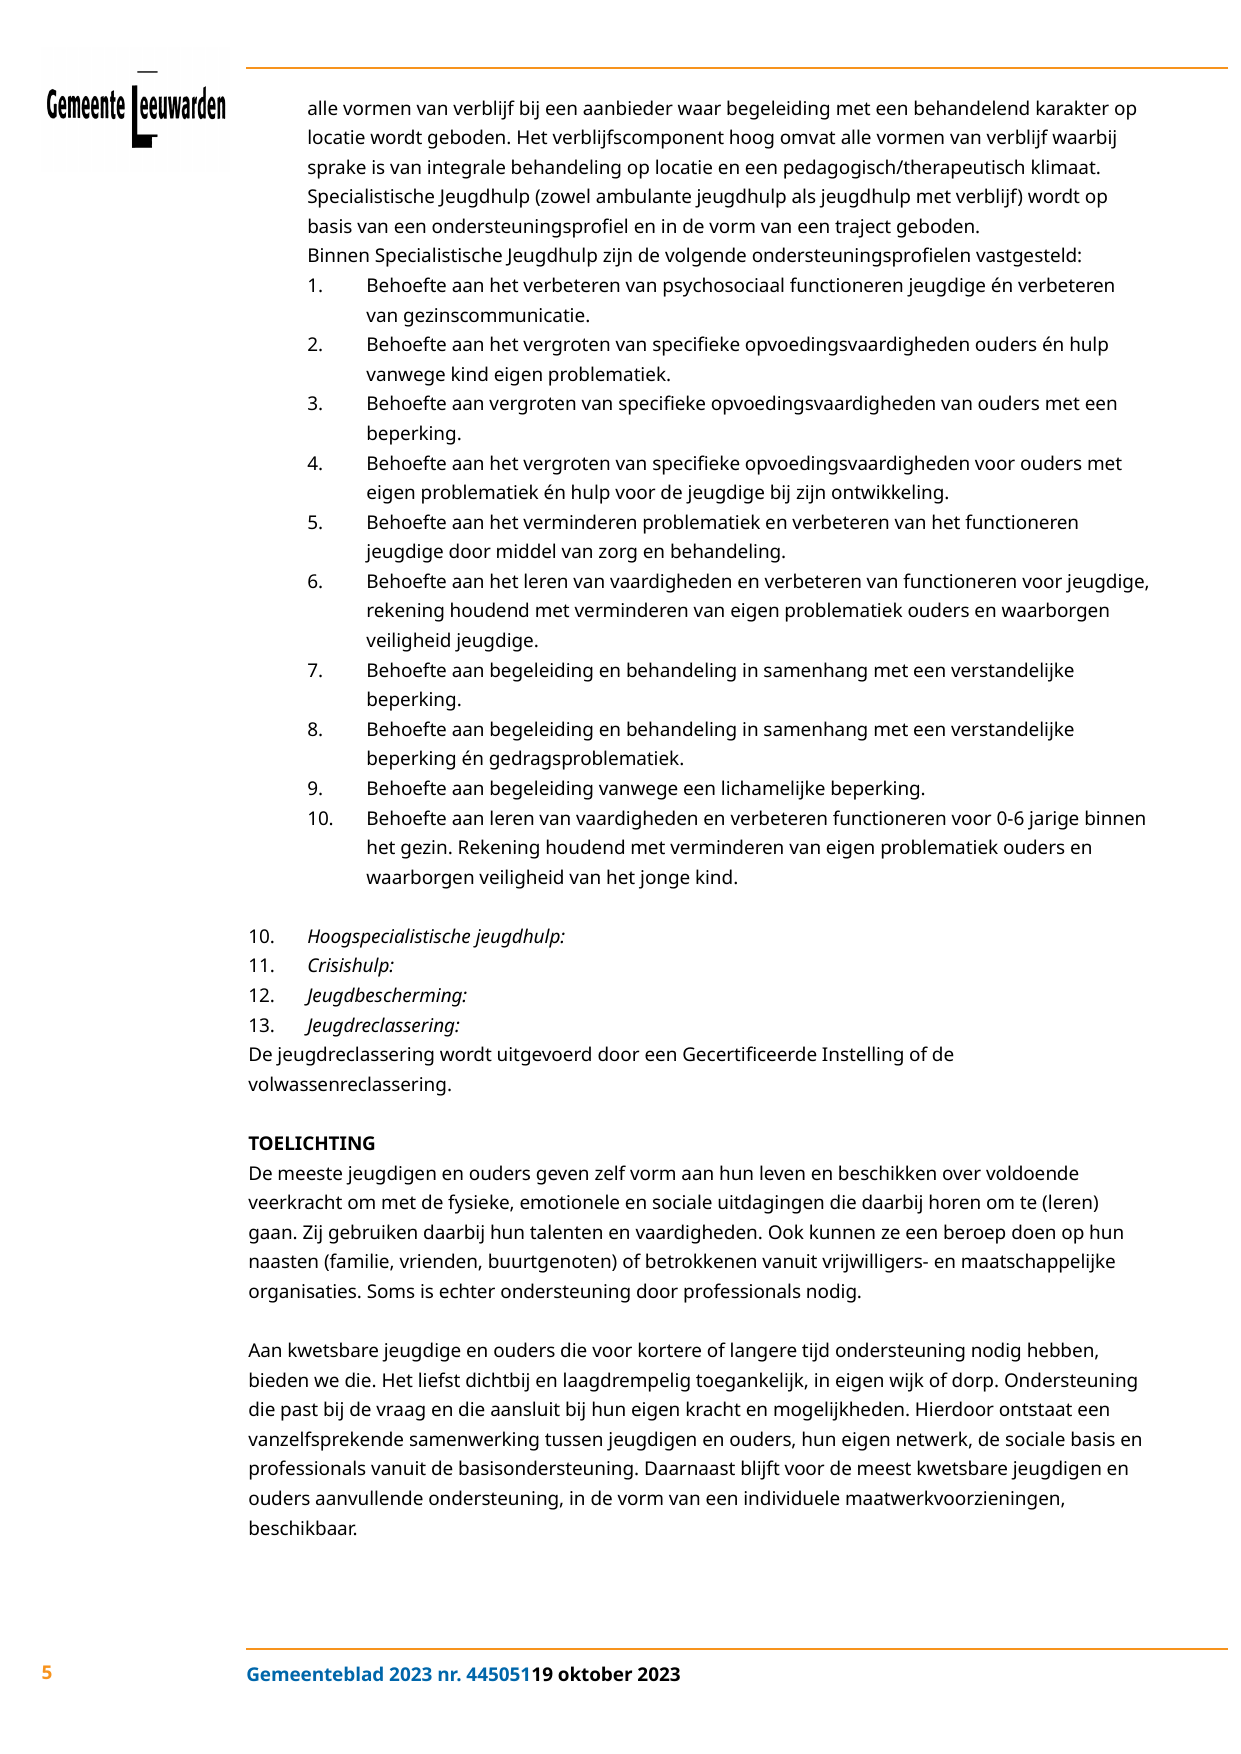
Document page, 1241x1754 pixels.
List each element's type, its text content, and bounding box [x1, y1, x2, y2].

text De jeugdreclassering wordt uitgevoerd door een Gecertificeerde Instelling of de volwassenreclassering. [248, 1041, 1152, 1097]
list Behoefte aan begeleiding vanwege een lichamelijke beperking. [307, 775, 1152, 801]
list Behoefte aan het vergroten van specifieke opvoedingsvaardigheden voor ouders met eigen problematiek én hulp voor de jeugdige bij zijn ontwikkeling. [307, 450, 1152, 505]
text TOELICHTING [248, 1130, 1152, 1156]
list Behoefte aan leren van vaardigheden en verbeteren functioneren voor 0-6 jarige binnen het gezin. Rekening houdend met verminderen van eigen problematiek ouders en waarborgen veiligheid van het jonge kind. [307, 805, 1152, 890]
list Crisishulp: [248, 953, 1152, 978]
list Specialistische Jeugdhulp (zowel ambulante jeugdhulp als jeugdhulp met verblijf) wordt op basis van een ondersteuningsprofiel en in de vorm van een traject geboden. [248, 183, 1152, 239]
list Jeugdbescherming: [248, 982, 1152, 1008]
text De meeste jeugdigen en ouders geven zelf vorm aan hun leven en beschikken over voldoende veerkracht om met de fysieke, emotionele en sociale uitdagingen die daarbij horen om te (leren) gaan. Zij gebruiken daarbij hun talenten en vaardigheden. Ook kunnen ze een beroep doen op hun naasten (familie, vrienden, buurtgenoten) of betrokkenen vanuit vrijwilligers- en maatschappelijke organisaties. Soms is echter ondersteuning door professionals nodig. [248, 1160, 1152, 1304]
list Binnen Specialistische Jeugdhulp zijn de volgende ondersteuningsprofielen vastgesteld: [248, 243, 1152, 268]
list Behoefte aan het verminderen problematiek en verbeteren van het functioneren jeugdige door middel van zorg en behandeling. [307, 509, 1152, 564]
list alle vormen van verblijf bij een aanbieder waar begeleiding met een behandelend karakter op locatie wordt geboden. Het verblijfscomponent hoog omvat alle vormen van verblijf waarbij sprake is van integrale behandeling op locatie en een pedagogisch/therapeutisch klimaat. [248, 95, 1152, 180]
list Behoefte aan het leren van vaardigheden en verbeteren van functioneren voor jeugdige, rekening houdend met verminderen van eigen problematiek ouders en waarborgen veiligheid jeugdige. [307, 568, 1152, 653]
picture [41, 47, 231, 172]
list Hoogspecialistische jeugdhulp: [248, 923, 1152, 949]
list Behoefte aan het verbeteren van psychosociaal functioneren jeugdige én verbeteren van gezinscommunicatie. [307, 272, 1152, 328]
list Behoefte aan vergroten van specifieke opvoedingsvaardigheden van ouders met een beperking. [307, 391, 1152, 446]
list Jeugdreclassering: [248, 1012, 1152, 1038]
list Behoefte aan begeleiding en behandeling in samenhang met een verstandelijke beperking. [307, 657, 1152, 712]
list Behoefte aan het vergroten van specifieke opvoedingsvaardigheden ouders én hulp vanwege kind eigen problematiek. [307, 331, 1152, 387]
text Aan kwetsbare jeugdige en ouders die voor kortere of langere tijd ondersteuning nodig hebben, bieden we die. Het liefst dichtbij en laagdrempelig toegankelijk, in eigen wijk of dorp. Ondersteuning die past bij de vraag en die aansluit bij hun eigen kracht en mogelijkheden. Hierdoor ontstaat een vanzelfsprekende samenwerking tussen jeugdigen en ouders, hun eigen netwerk, de sociale basis en professionals vanuit de basisondersteuning. Daarnaast blijft voor de meest kwetsbare jeugdigen en ouders aanvullende ondersteuning, in de vorm van een individuele maatwerkvoorzieningen, beschikbaar. [248, 1337, 1152, 1541]
list Behoefte aan begeleiding en behandeling in samenhang met een verstandelijke beperking én gedragsproblematiek. [307, 716, 1152, 771]
